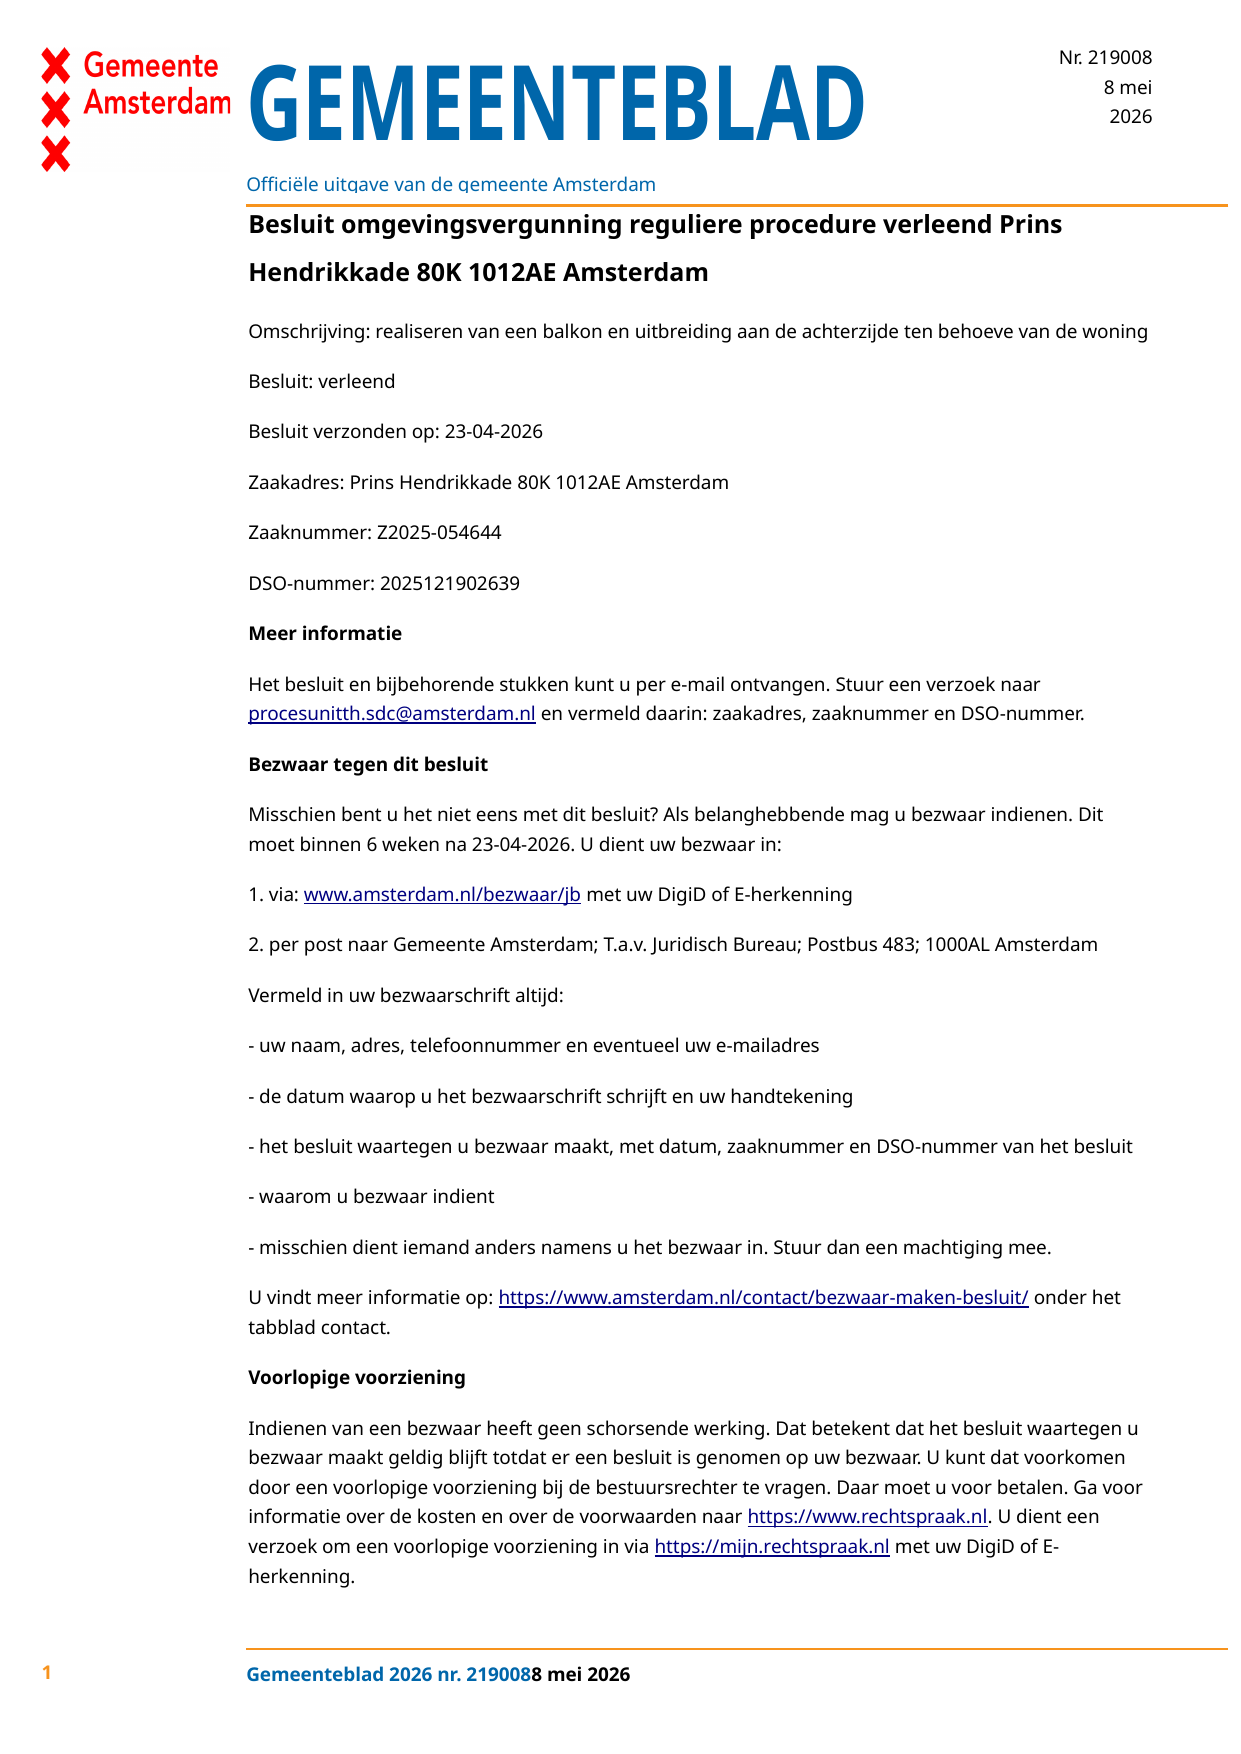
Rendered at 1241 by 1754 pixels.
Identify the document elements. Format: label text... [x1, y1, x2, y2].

text Omschrijving: realiseren van een balkon en uitbreiding aan de achterzijde ten behoeve van de woning [248, 318, 1152, 344]
picture [41, 47, 231, 172]
text Besluit omgevingsvergunning reguliere procedure verleend Prins Hendrikkade 80K 1012AE Amsterdam [248, 207, 1152, 288]
text Besluit: verleend [248, 368, 1152, 394]
text Vermeld in uw bezwaarschrift altijd: [248, 982, 1152, 1008]
text 1. via: www.amsterdam.nl/bezwaar/jb met uw DigiD of E-herkenning [248, 881, 1152, 907]
text Meer informatie [248, 620, 1152, 646]
text Het besluit en bijbehorende stukken kunt u per e-mail ontvangen. Stuur een verzoek naar procesunitth.sdc@amsterdam.nl en vermeld daarin: zaakadres, zaaknummer en DSO-nummer. [248, 671, 1152, 726]
text Voorlopige voorziening [248, 1364, 1152, 1390]
text Indienen van een bezwaar heeft geen schorsende werking. Dat betekent dat het besluit waartegen u bezwaar maakt geldig blijft totdat er een besluit is genomen op uw bezwaar. U kunt dat voorkomen door een voorlopige voorziening bij de bestuursrechter te vragen. Daar moet u voor betalen. Ga voor informatie over de kosten en over de voorwaarden naar https://www.rechtspraak.nl. U dient een verzoek om een voorlopige voorziening in via https://mijn.rechtspraak.nl met uw DigiD of E-herkenning. [248, 1415, 1152, 1589]
text - waarom u bezwaar indient [248, 1184, 1152, 1209]
text 2. per post naar Gemeente Amsterdam; T.a.v. Juridisch Bureau; Postbus 483; 1000AL Amsterdam [248, 932, 1152, 957]
text - misschien dient iemand anders namens u het bezwaar in. Stuur dan een machtiging mee. [248, 1234, 1152, 1260]
text Misschien bent u het niet eens met dit besluit? Als belanghebbende mag u bezwaar indienen. Dit moet binnen 6 weken na 23-04-2026. U dient uw bezwaar in: [248, 801, 1152, 857]
text - uw naam, adres, telefoonnummer en eventueel uw e-mailadres [248, 1032, 1152, 1058]
text - de datum waarop u het bezwaarschrift schrijft en uw handtekening [248, 1083, 1152, 1109]
text U vindt meer informatie op: https://www.amsterdam.nl/contact/bezwaar-maken-besluit/ onder het tabblad contact. [248, 1284, 1152, 1340]
text - het besluit waartegen u bezwaar maakt, met datum, zaaknummer en DSO-nummer van het besluit [248, 1133, 1152, 1159]
text Zaakadres: Prins Hendrikkade 80K 1012AE Amsterdam [248, 469, 1152, 495]
text Besluit verzonden op: 23-04-2026 [248, 419, 1152, 444]
text DSO-nummer: 2025121902639 [248, 570, 1152, 596]
text Bezwaar tegen dit besluit [248, 751, 1152, 777]
text Zaaknummer: Z2025-054644 [248, 519, 1152, 545]
